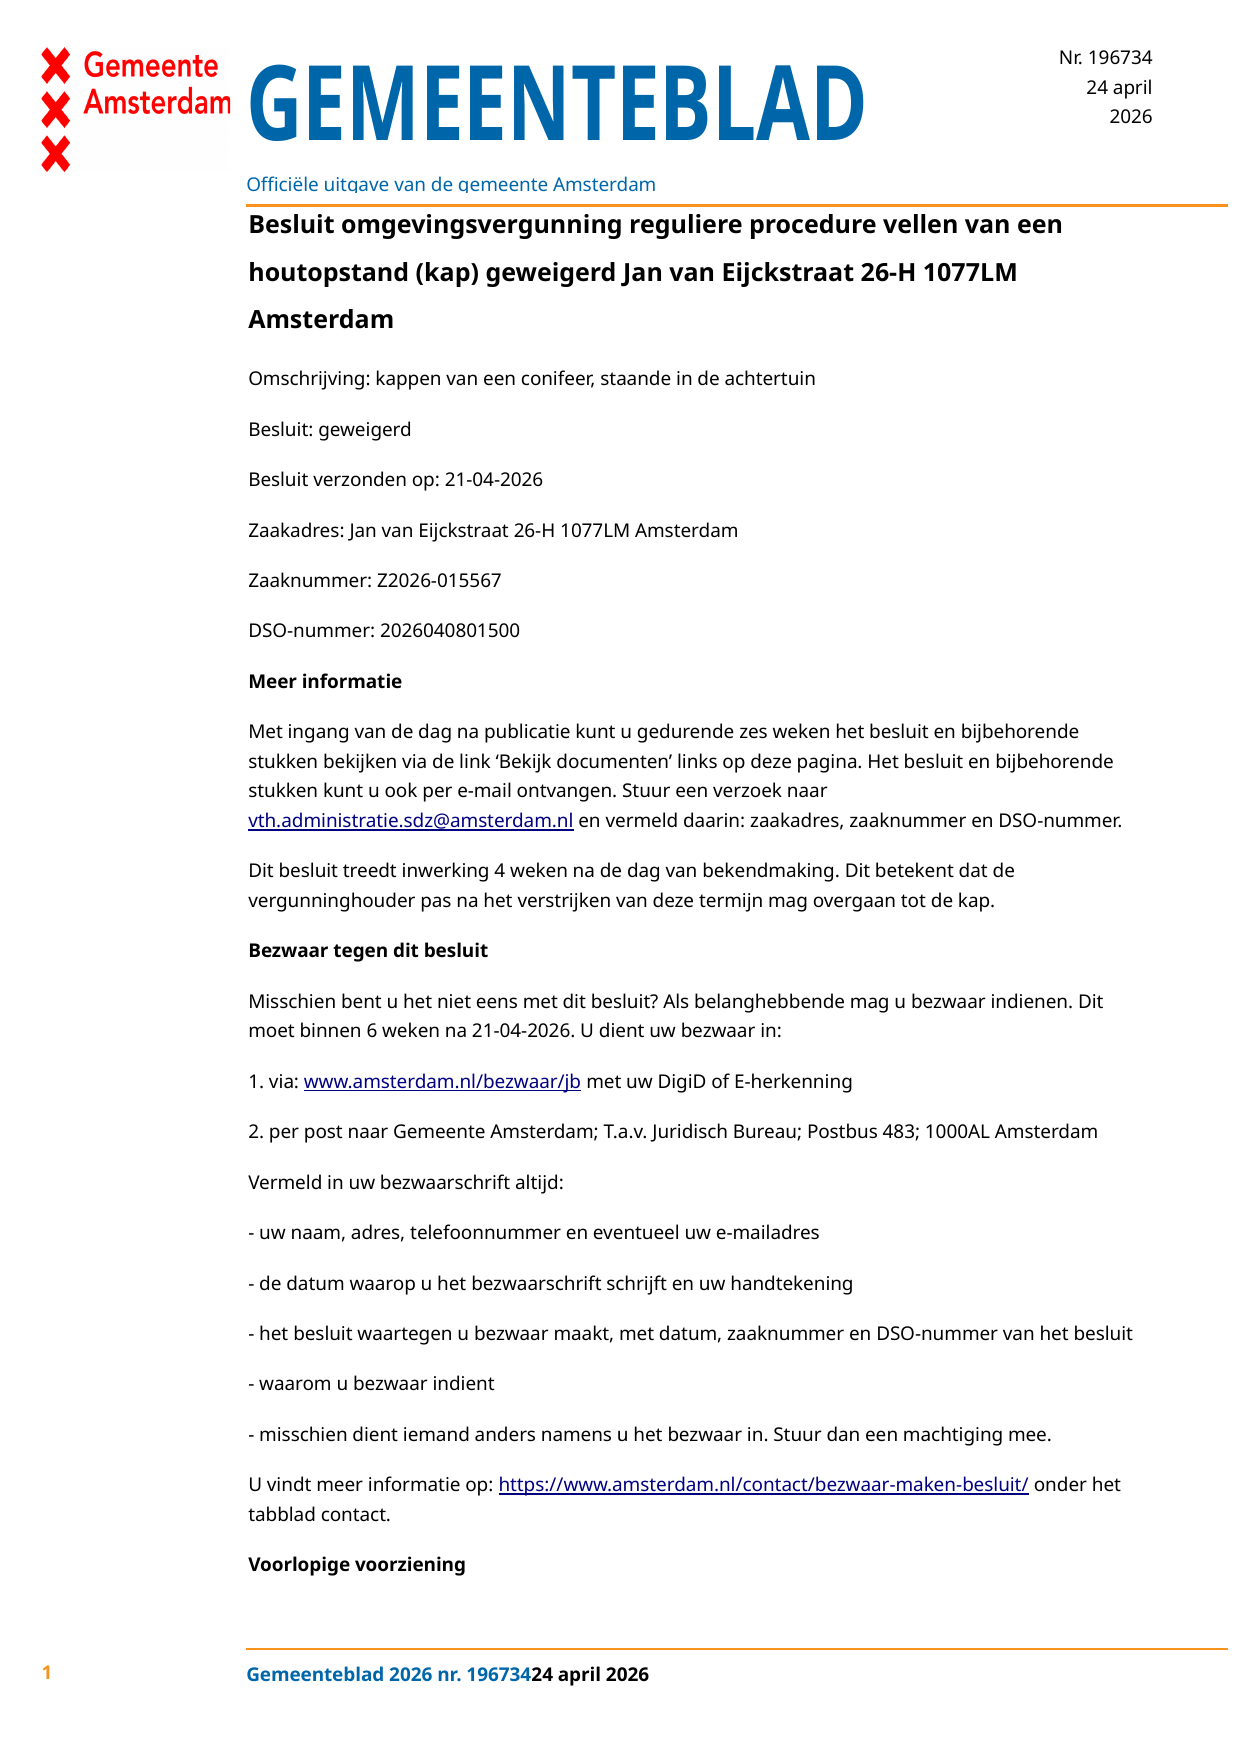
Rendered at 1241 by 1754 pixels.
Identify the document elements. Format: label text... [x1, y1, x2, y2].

text DSO-nummer: 2026040801500 [248, 618, 1152, 643]
text Meer informatie [248, 668, 1152, 694]
text Besluit omgevingsvergunning reguliere procedure vellen van een houtopstand (kap) geweigerd Jan van Eijckstraat 26-H 1077LM Amsterdam [248, 207, 1152, 336]
text Dit besluit treedt inwerking 4 weken na de dag van bekendmaking. Dit betekent dat de vergunninghouder pas na het verstrijken van deze termijn mag overgaan tot de kap. [248, 858, 1152, 913]
text - uw naam, adres, telefoonnummer en eventueel uw e-mailadres [248, 1219, 1152, 1245]
picture [41, 47, 231, 172]
text 2. per post naar Gemeente Amsterdam; T.a.v. Juridisch Bureau; Postbus 483; 1000AL Amsterdam [248, 1118, 1152, 1144]
text Vermeld in uw bezwaarschrift altijd: [248, 1169, 1152, 1194]
text - het besluit waartegen u bezwaar maakt, met datum, zaaknummer en DSO-nummer van het besluit [248, 1320, 1152, 1346]
text 1. via: www.amsterdam.nl/bezwaar/jb met uw DigiD of E-herkenning [248, 1068, 1152, 1094]
text Omschrijving: kappen van een conifeer, staande in de achtertuin [248, 366, 1152, 391]
text Besluit: geweigerd [248, 416, 1152, 442]
text - de datum waarop u het bezwaarschrift schrijft en uw handtekening [248, 1270, 1152, 1295]
text Besluit verzonden op: 21-04-2026 [248, 466, 1152, 492]
text Zaakadres: Jan van Eijckstraat 26-H 1077LM Amsterdam [248, 517, 1152, 542]
text Met ingang van de dag na publicatie kunt u gedurende zes weken het besluit en bijbehorende stukken bekijken via de link ‘Bekijk documenten’ links op deze pagina. Het besluit en bijbehorende stukken kunt u ook per e-mail ontvangen. Stuur een verzoek naar vth.administratie.sdz@amsterdam.nl en vermeld daarin: zaakadres, zaaknummer en DSO-nummer. [248, 718, 1152, 833]
text - waarom u bezwaar indient [248, 1371, 1152, 1396]
text Voorlopige voorziening [248, 1551, 1152, 1577]
text U vindt meer informatie op: https://www.amsterdam.nl/contact/bezwaar-maken-besluit/ onder het tabblad contact. [248, 1471, 1152, 1527]
text Bezwaar tegen dit besluit [248, 938, 1152, 963]
text Zaaknummer: Z2026-015567 [248, 567, 1152, 593]
text Misschien bent u het niet eens met dit besluit? Als belanghebbende mag u bezwaar indienen. Dit moet binnen 6 weken na 21-04-2026. U dient uw bezwaar in: [248, 988, 1152, 1043]
text - misschien dient iemand anders namens u het bezwaar in. Stuur dan een machtiging mee. [248, 1421, 1152, 1447]
